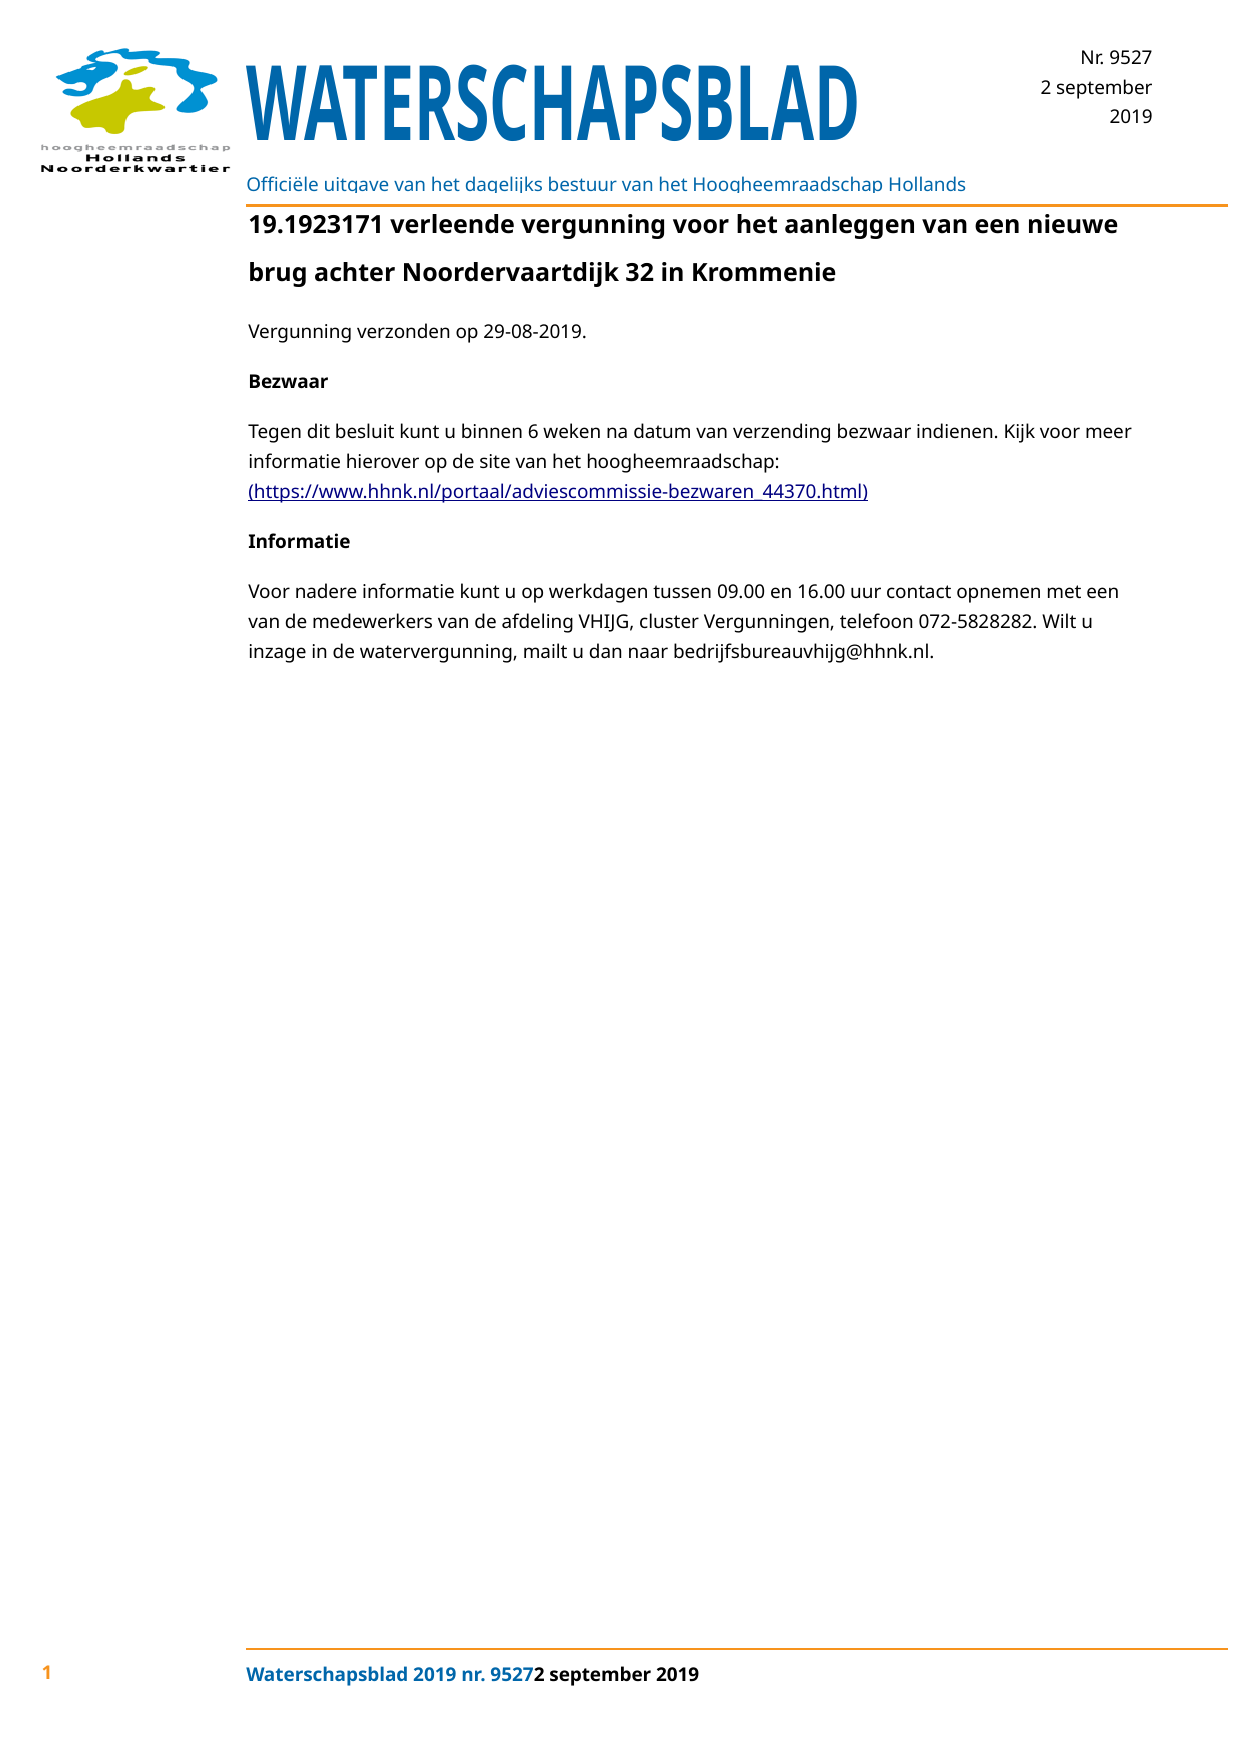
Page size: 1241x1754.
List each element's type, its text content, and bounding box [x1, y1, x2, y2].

text Voor nadere informatie kunt u op werkdagen tussen 09.00 en 16.00 uur contact opnemen met een van de medewerkers van de afdeling VHIJG, cluster Vergunningen, telefoon 072-5828282. Wilt u inzage in de watervergunning, mailt u dan naar bedrijfsbureauvhijg@hhnk.nl. [248, 579, 1152, 664]
text Informatie [248, 528, 1152, 554]
picture [41, 47, 231, 172]
text Bezwaar [248, 368, 1152, 394]
text Tegen dit besluit kunt u binnen 6 weken na datum van verzending bezwaar indienen. Kijk voor meer informatie hierover op de site van het hoogheemraadschap: (https://www.hhnk.nl/portaal/adviescommissie-bezwaren_44370.html) [248, 419, 1152, 504]
text Vergunning verzonden op 29-08-2019. [248, 318, 1152, 344]
text 19.1923171 verleende vergunning voor het aanleggen van een nieuwe brug achter Noordervaartdijk 32 in Krommenie [248, 207, 1152, 288]
